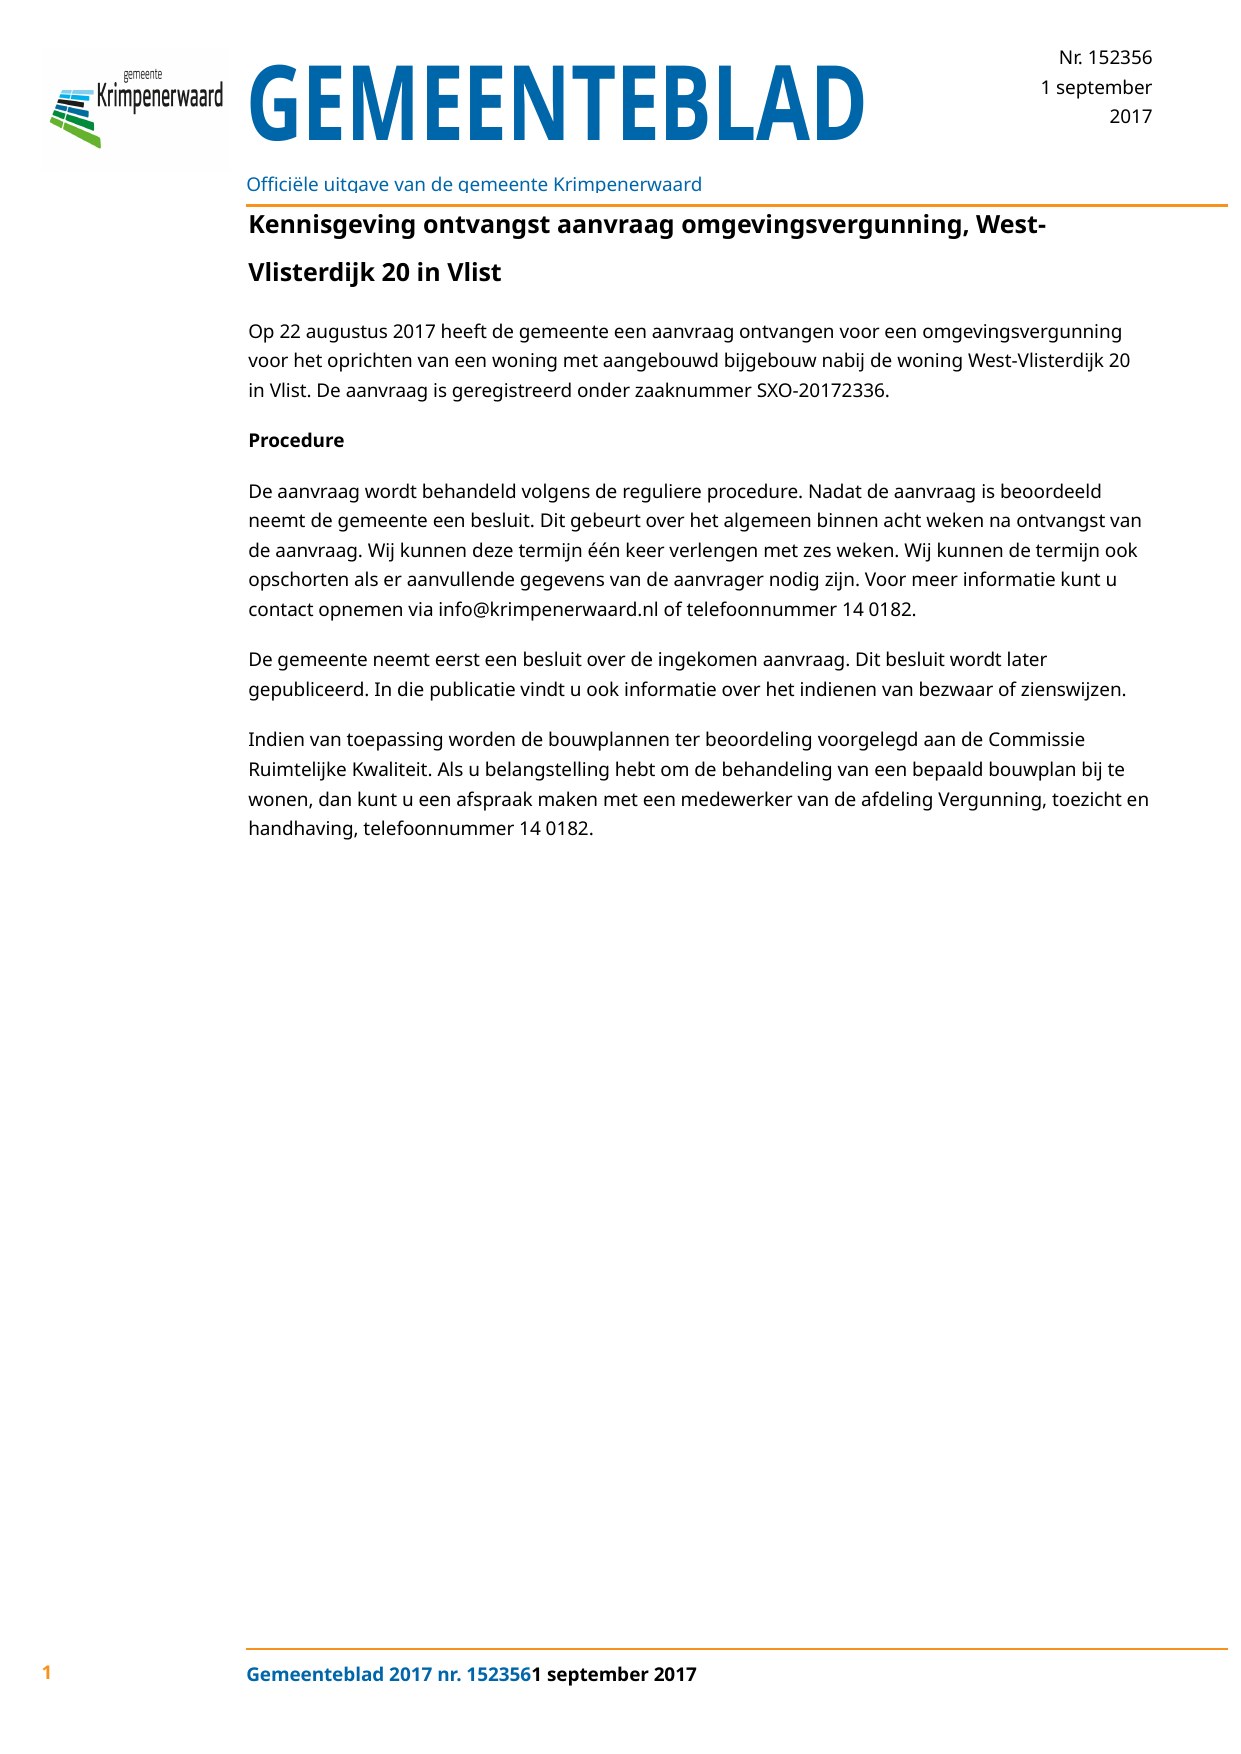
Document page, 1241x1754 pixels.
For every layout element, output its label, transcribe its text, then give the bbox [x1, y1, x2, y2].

picture [41, 47, 231, 172]
text Procedure [248, 427, 1152, 453]
text Indien van toepassing worden de bouwplannen ter beoordeling voorgelegd aan de Commissie Ruimtelijke Kwaliteit. Als u belangstelling hebt om de behandeling van een bepaald bouwplan bij te wonen, dan kunt u een afspraak maken met een medewerker van de afdeling Vergunning, toezicht en handhaving, telefoonnummer 14 0182. [248, 727, 1152, 841]
text De aanvraag wordt behandeld volgens de reguliere procedure. Nadat de aanvraag is beoordeeld neemt de gemeente een besluit. Dit gebeurt over het algemeen binnen acht weken na ontvangst van de aanvraag. Wij kunnen deze termijn één keer verlengen met zes weken. Wij kunnen de termijn ook opschorten als er aanvullende gegevens van de aanvrager nodig zijn. Voor meer informatie kunt u contact opnemen via info@krimpenerwaard.nl of telefoonnummer 14 0182. [248, 478, 1152, 622]
text Op 22 augustus 2017 heeft de gemeente een aanvraag ontvangen voor een omgevingsvergunning voor het oprichten van een woning met aangebouwd bijgebouw nabij de woning West-Vlisterdijk 20 in Vlist. De aanvraag is geregistreerd onder zaaknummer SXO-20172336. [248, 318, 1152, 403]
text Kennisgeving ontvangst aanvraag omgevingsvergunning, West-Vlisterdijk 20 in Vlist [248, 207, 1152, 288]
text De gemeente neemt eerst een besluit over de ingekomen aanvraag. Dit besluit wordt later gepubliceerd. In die publicatie vindt u ook informatie over het indienen van bezwaar of zienswijzen. [248, 647, 1152, 702]
